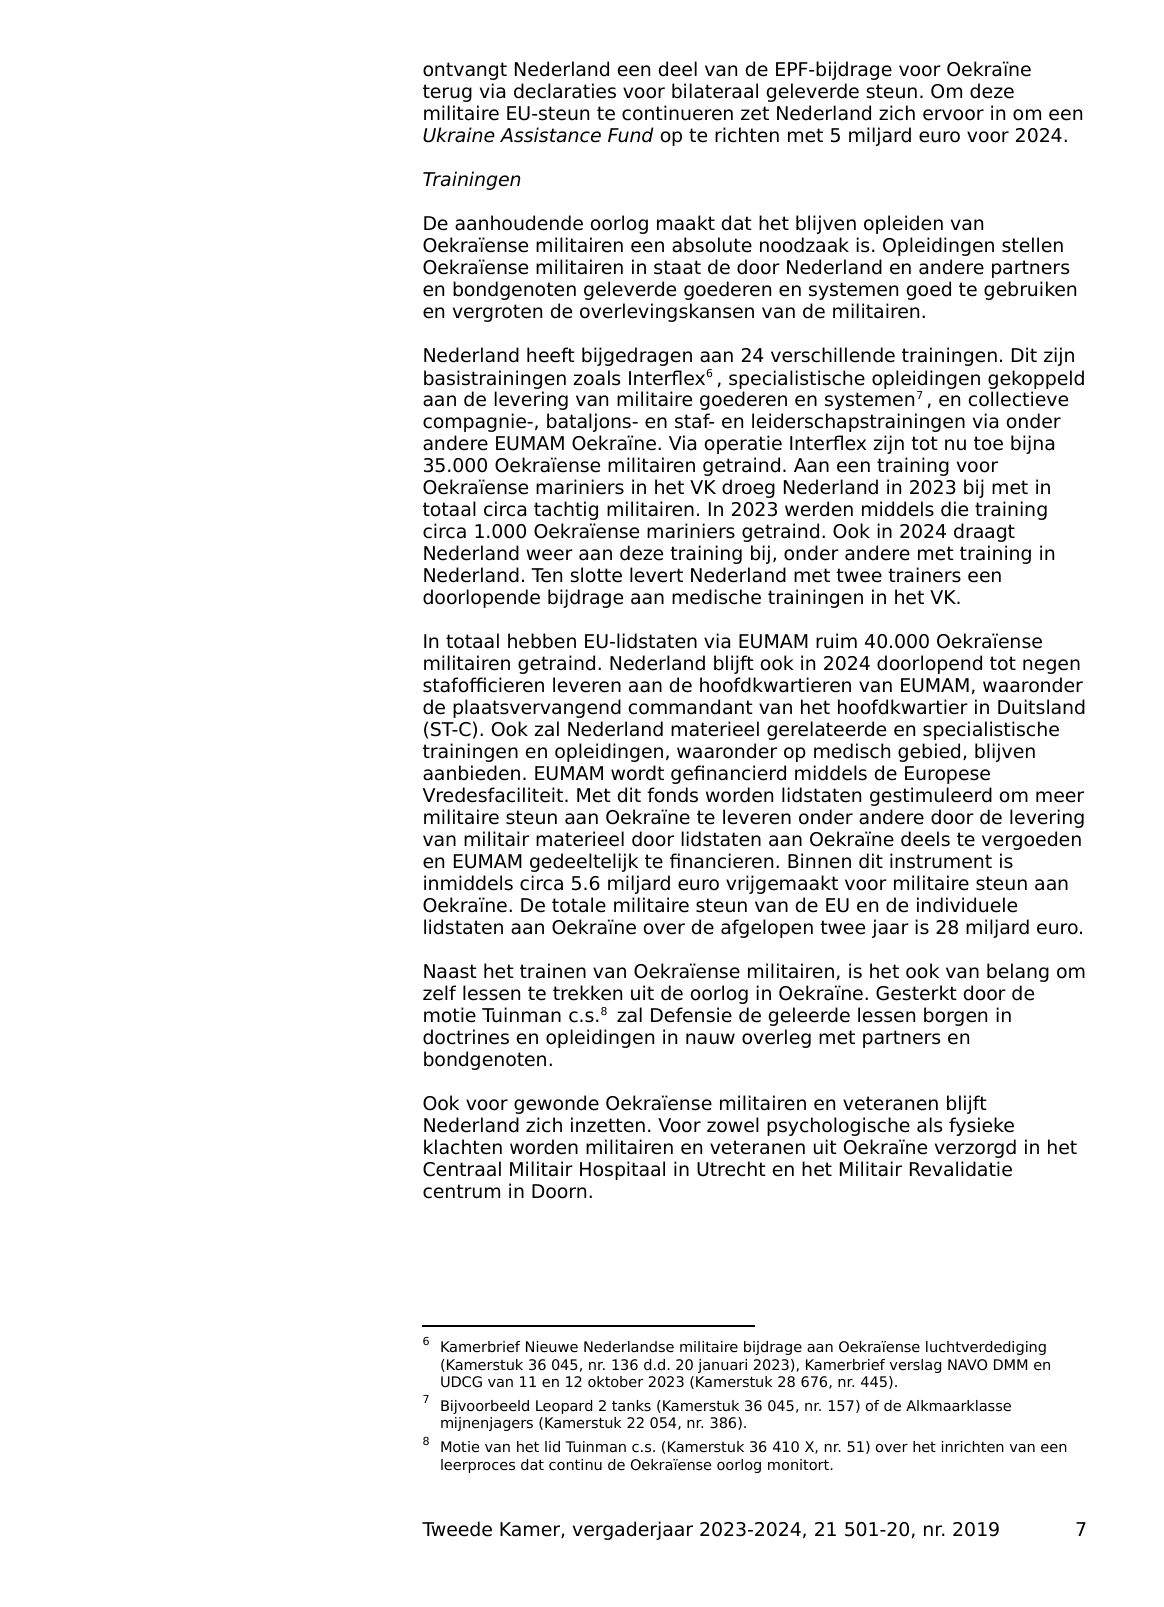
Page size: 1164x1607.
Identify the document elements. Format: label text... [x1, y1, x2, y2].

text Bijvoorbeeld Leopard 2 tanks (Kamerstuk 36 045, nr. 157) of de Alkmaarklasse mijnenjagers (Kamerstuk 22 054, nr. 386). [422, 1393, 1087, 1432]
text Kamerbrief Nieuwe Nederlandse militaire bijdrage aan Oekraïense luchtverdediging (Kamerstuk 36 045, nr. 136 d.d. 20 januari 2023), Kamerbrief verslag NAVO DMM en UDCG van 11 en 12 oktober 2023 (Kamerstuk 28 676, nr. 445). [422, 1335, 1087, 1391]
subtitle Trainingen [422, 169, 1087, 191]
text Nederland heeft bijgedragen aan 24 verschillende trainingen. Dit zijn basistrainingen zoals Interflex, specialistische opleidingen gekoppeld aan de levering van militaire goederen en systemen, en collectieve compagnie-, bataljons- en staf- en leiderschapstrainingen via onder andere EUMAM Oekraïne. Via operatie Interflex zijn tot nu toe bijna 35.000 Oekraïense militairen getraind. Aan een training voor Oekraïense mariniers in het VK droeg Nederland in 2023 bij met in totaal circa tachtig militairen. In 2023 werden middels die training circa 1.000 Oekraïense mariniers getraind. Ook in 2024 draagt Nederland weer aan deze training bij, onder andere met training in Nederland. Ten slotte levert Nederland met twee trainers een doorlopende bijdrage aan medische trainingen in het VK. [422, 345, 1087, 609]
text ontvangt Nederland een deel van de EPF-bijdrage voor Oekraïne terug via declaraties voor bilateraal geleverde steun. Om deze militaire EU-steun te continueren zet Nederland zich ervoor in om een Ukraine Assistance Fund op te richten met 5 miljard euro voor 2024. [422, 59, 1087, 147]
text Ook voor gewonde Oekraïense militairen en veteranen blijft Nederland zich inzetten. Voor zowel psychologische als fysieke klachten worden militairen en veteranen uit Oekraïne verzorgd in het Centraal Militair Hospitaal in Utrecht en het Militair Revalidatie centrum in Doorn. [422, 1093, 1087, 1203]
text Motie van het lid Tuinman c.s. (Kamerstuk 36 410 X, nr. 51) over het inrichten van een leerproces dat continu de Oekraïense oorlog monitort. [422, 1435, 1087, 1474]
text In totaal hebben EU-lidstaten via EUMAM ruim 40.000 Oekraïense militairen getraind. Nederland blijft ook in 2024 doorlopend tot negen stafofficieren leveren aan de hoofdkwartieren van EUMAM, waaronder de plaatsvervangend commandant van het hoofdkwartier in Duitsland (ST-C). Ook zal Nederland materieel gerelateerde en specialistische trainingen en opleidingen, waaronder op medisch gebied, blijven aanbieden. EUMAM wordt gefinancierd middels de Europese Vredesfaciliteit. Met dit fonds worden lidstaten gestimuleerd om meer militaire steun aan Oekraïne te leveren onder andere door de levering van militair materieel door lidstaten aan Oekraïne deels te vergoeden en EUMAM gedeeltelijk te financieren. Binnen dit instrument is inmiddels circa 5.6 miljard euro vrijgemaakt voor militaire steun aan Oekraïne. De totale militaire steun van de EU en de individuele lidstaten aan Oekraïne over de afgelopen twee jaar is 28 miljard euro. [422, 631, 1087, 939]
text De aanhoudende oorlog maakt dat het blijven opleiden van Oekraïense militairen een absolute noodzaak is. Opleidingen stellen Oekraïense militairen in staat de door Nederland en andere partners en bondgenoten geleverde goederen en systemen goed te gebruiken en vergroten de overlevingskansen van de militairen. [422, 213, 1087, 323]
text Naast het trainen van Oekraïense militairen, is het ook van belang om zelf lessen te trekken uit de oorlog in Oekraïne. Gesterkt door de motie Tuinman c.s. zal Defensie de geleerde lessen borgen in doctrines en opleidingen in nauw overleg met partners en bondgenoten. [422, 961, 1087, 1071]
